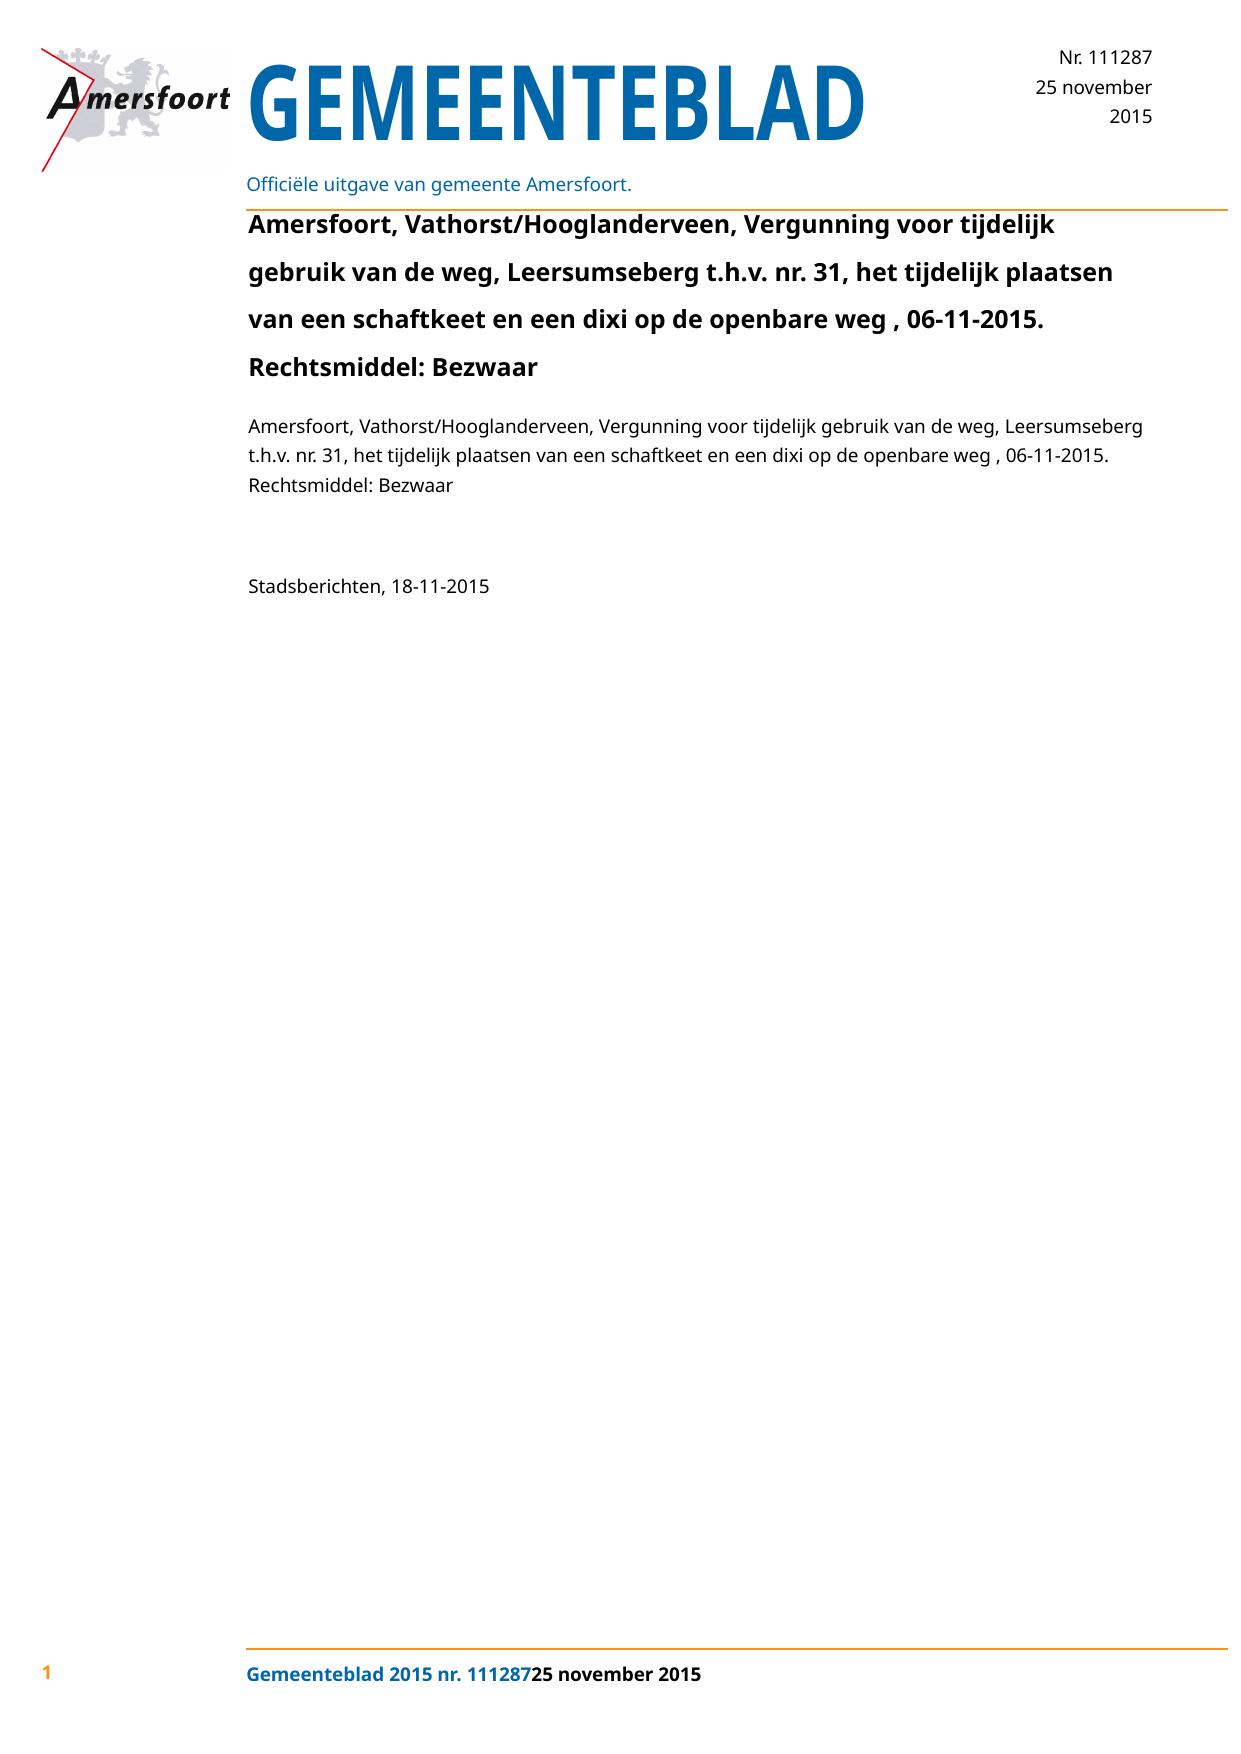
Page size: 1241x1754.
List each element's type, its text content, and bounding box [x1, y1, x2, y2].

text Amersfoort, Vathorst/Hooglanderveen, Vergunning voor tijdelijk gebruik van de weg, Leersumseberg t.h.v. nr. 31, het tijdelijk plaatsen van een schaftkeet en een dixi op de openbare weg , 06-11-2015. Rechtsmiddel: Bezwaar [248, 413, 1152, 498]
text Stadsberichten, 18-11-2015 [248, 573, 1152, 599]
text Amersfoort, Vathorst/Hooglanderveen, Vergunning voor tijdelijk gebruik van de weg, Leersumseberg t.h.v. nr. 31, het tijdelijk plaatsen van een schaftkeet en een dixi op de openbare weg , 06-11-2015. Rechtsmiddel: Bezwaar [248, 211, 1152, 384]
picture [41, 47, 231, 172]
